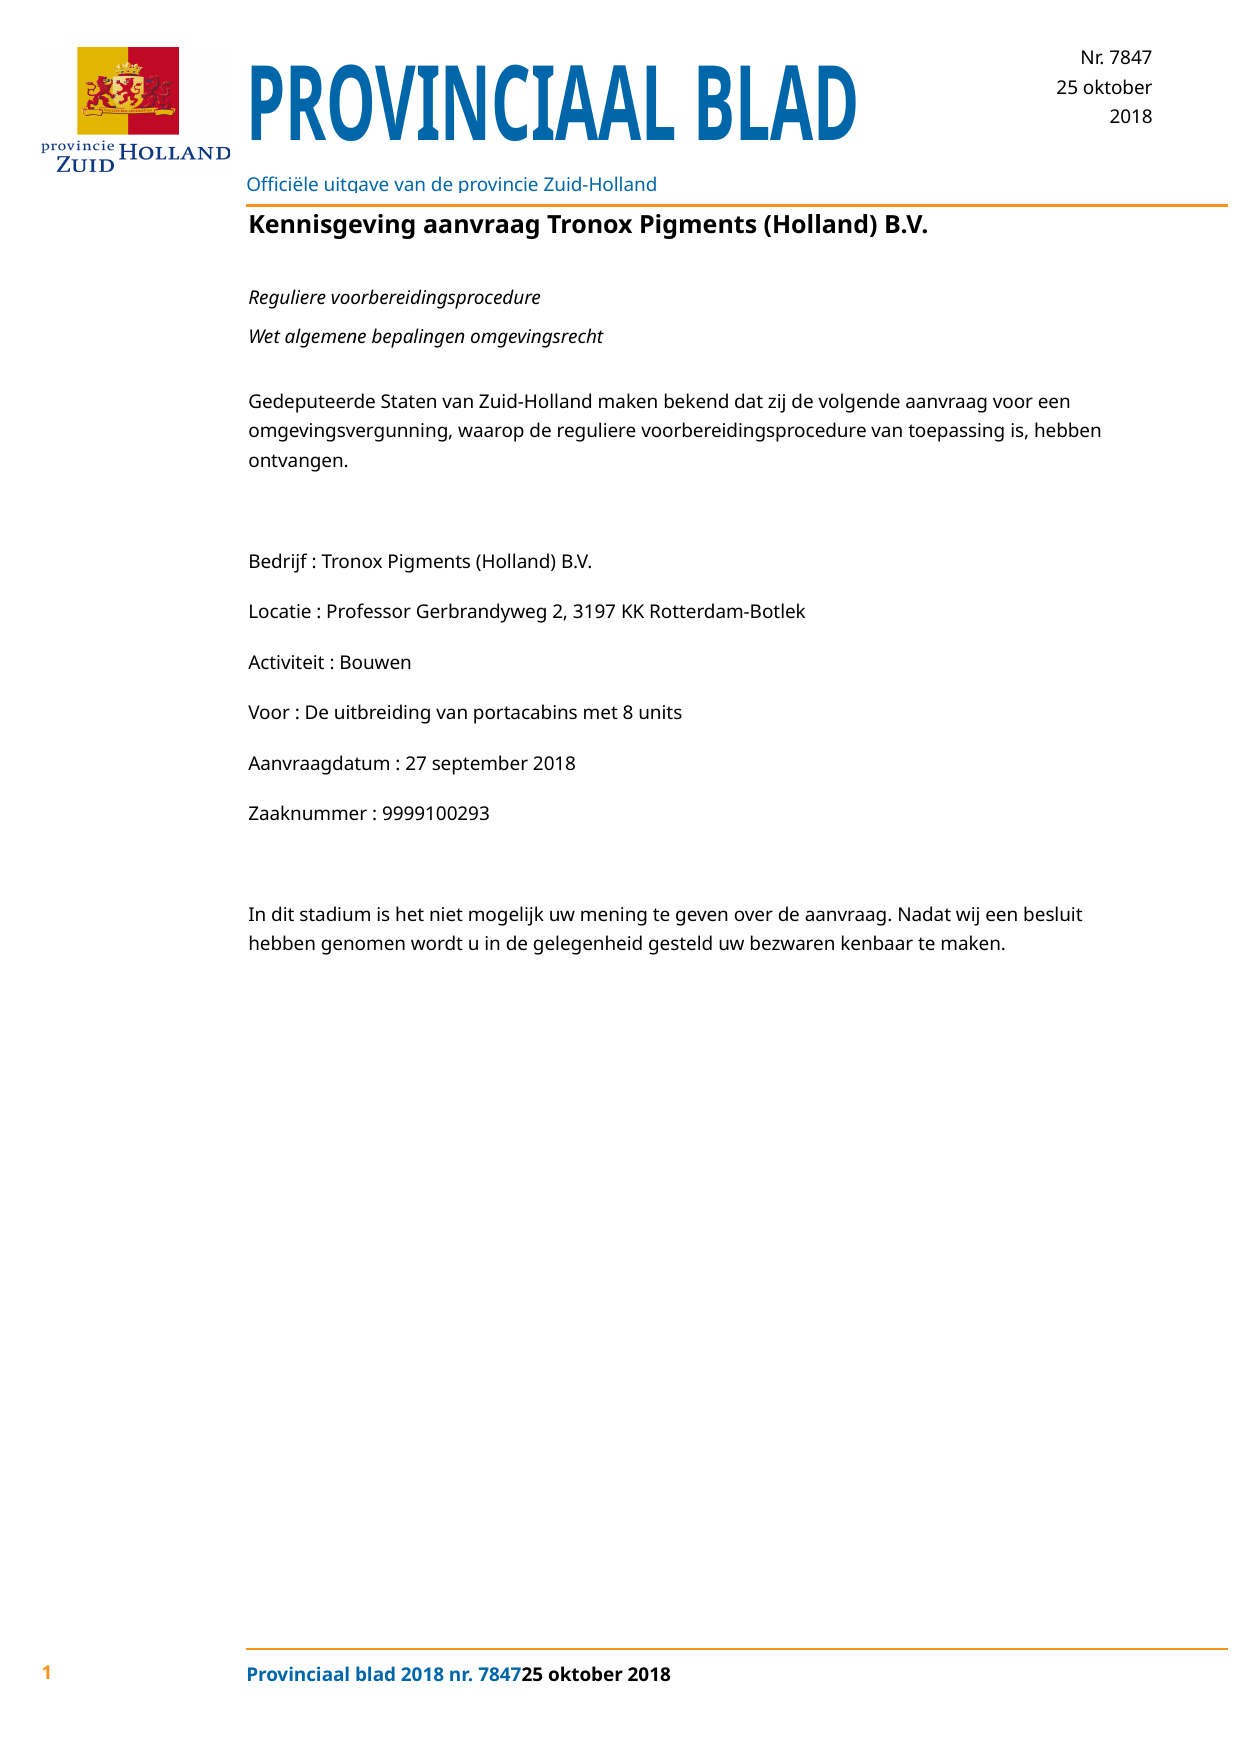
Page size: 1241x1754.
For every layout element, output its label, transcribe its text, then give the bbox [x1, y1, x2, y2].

text Gedeputeerde Staten van Zuid-Holland maken bekend dat zij de volgende aanvraag voor een omgevingsvergunning, waarop de reguliere voorbereidingsprocedure van toepassing is, hebben ontvangen. [248, 388, 1152, 473]
text In dit stadium is het niet mogelijk uw mening te geven over de aanvraag. Nadat wij een besluit hebben genomen wordt u in de gelegenheid gesteld uw bezwaren kenbaar te maken. [248, 901, 1152, 956]
picture [41, 47, 231, 172]
text Voor : De uitbreiding van portacabins met 8 units [248, 699, 1152, 725]
text Bedrijf : Tronox Pigments (Holland) B.V. [248, 548, 1152, 574]
text Zaaknummer : 9999100293 [248, 800, 1152, 826]
text Aanvraagdatum : 27 september 2018 [248, 750, 1152, 776]
text Wet algemene bepalingen omgevingsrecht [248, 323, 1152, 349]
text Locatie : Professor Gerbrandyweg 2, 3197 KK Rotterdam-Botlek [248, 598, 1152, 624]
text Activiteit : Bouwen [248, 649, 1152, 675]
text Kennisgeving aanvraag Tronox Pigments (Holland) B.V. [248, 207, 1152, 241]
text Reguliere voorbereidingsprocedure [248, 284, 1152, 309]
